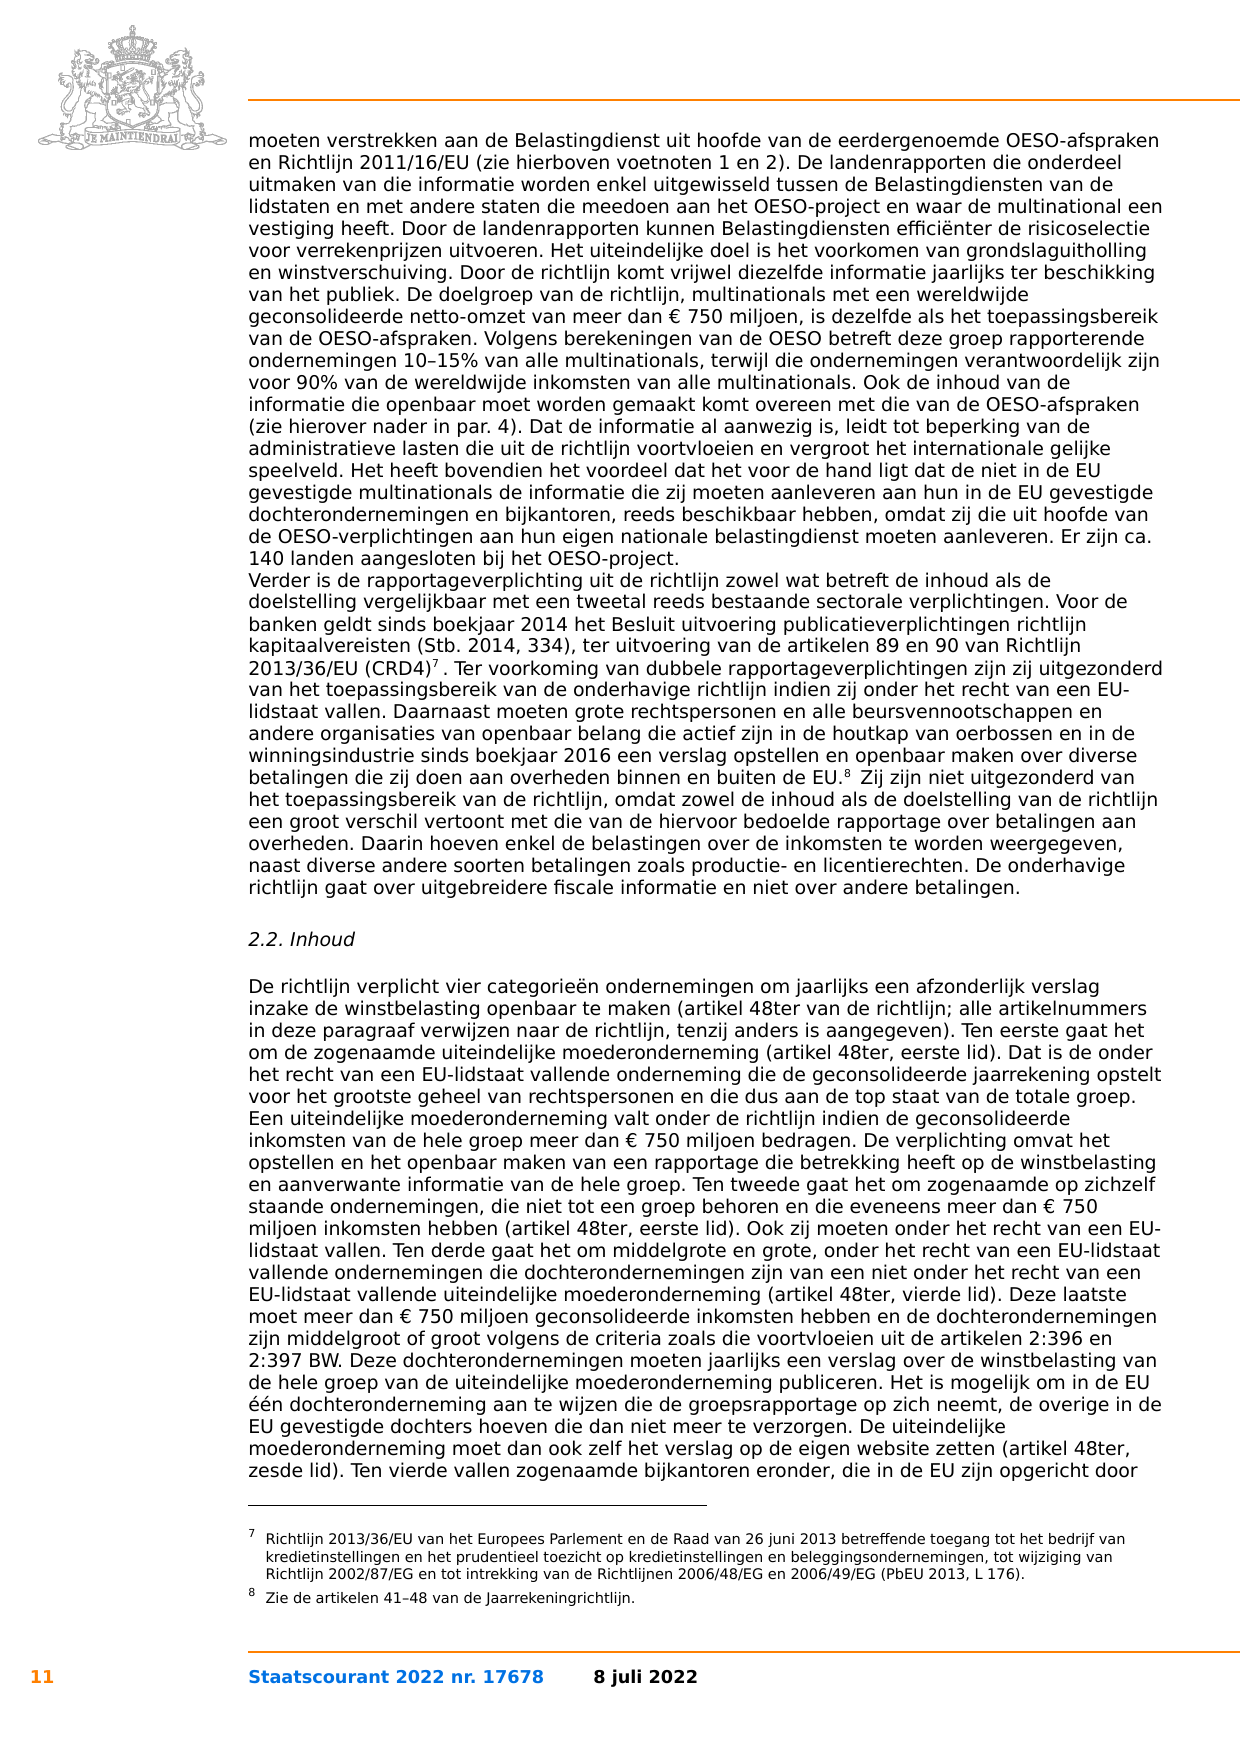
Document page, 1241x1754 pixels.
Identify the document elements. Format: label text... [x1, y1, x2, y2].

text Verder is de rapportageverplichting uit de richtlijn zowel wat betreft de inhoud als de doelstelling vergelijkbaar met een tweetal reeds bestaande sectorale verplichtingen. Voor de banken geldt sinds boekjaar 2014 het Besluit uitvoering publicatieverplichtingen richtlijn kapitaalvereisten (Stb. 2014, 334), ter uitvoering van de artikelen 89 en 90 van Richtlijn 2013/36/EU (CRD4). Ter voorkoming van dubbele rapportageverplichtingen zijn zij uitgezonderd van het toepassingsbereik van de onderhavige richtlijn indien zij onder het recht van een EU-lidstaat vallen. Daarnaast moeten grote rechtspersonen en alle beursvennootschappen en andere organisaties van openbaar belang die actief zijn in de houtkap van oerbossen en in de winningsindustrie sinds boekjaar 2016 een verslag opstellen en openbaar maken over diverse betalingen die zij doen aan overheden binnen en buiten de EU. Zij zijn niet uitgezonderd van het toepassingsbereik van de richtlijn, omdat zowel de inhoud als de doelstelling van de richtlijn een groot verschil vertoont met die van de hiervoor bedoelde rapportage over betalingen aan overheden. Daarin hoeven enkel de belastingen over de inkomsten te worden weergegeven, naast diverse andere soorten betalingen zoals productie- en licentierechten. De onderhavige richtlijn gaat over uitgebreidere fiscale informatie en niet over andere betalingen. [248, 569, 1163, 899]
text De richtlijn verplicht vier categorieën ondernemingen om jaarlijks een afzonderlijk verslag inzake de winstbelasting openbaar te maken (artikel 48ter van de richtlijn; alle artikelnummers in deze paragraaf verwijzen naar de richtlijn, tenzij anders is aangegeven). Ten eerste gaat het om de zogenaamde uiteindelijke moederonderneming (artikel 48ter, eerste lid). Dat is de onder het recht van een EU-lidstaat vallende onderneming die de geconsolideerde jaarrekening opstelt voor het grootste geheel van rechtspersonen en die dus aan de top staat van de totale groep. Een uiteindelijke moederonderneming valt onder de richtlijn indien de geconsolideerde inkomsten van de hele groep meer dan € 750 miljoen bedragen. De verplichting omvat het opstellen en het openbaar maken van een rapportage die betrekking heeft op de winstbelasting en aanverwante informatie van de hele groep. Ten tweede gaat het om zogenaamde op zichzelf staande ondernemingen, die niet tot een groep behoren en die eveneens meer dan € 750 miljoen inkomsten hebben (artikel 48ter, eerste lid). Ook zij moeten onder het recht van een EU-lidstaat vallen. Ten derde gaat het om middelgrote en grote, onder het recht van een EU-lidstaat vallende ondernemingen die dochterondernemingen zijn van een niet onder het recht van een EU-lidstaat vallende uiteindelijke moederonderneming (artikel 48ter, vierde lid). Deze laatste moet meer dan € 750 miljoen geconsolideerde inkomsten hebben en de dochterondernemingen zijn middelgroot of groot volgens de criteria zoals die voortvloeien uit de artikelen 2:396 en 2:397 BW. Deze dochterondernemingen moeten jaarlijks een verslag over de winstbelasting van de hele groep van de uiteindelijke moederonderneming publiceren. Het is mogelijk om in de EU één dochteronderneming aan te wijzen die de groepsrapportage op zich neemt, de overige in de EU gevestigde dochters hoeven die dan niet meer te verzorgen. De uiteindelijke moederonderneming moet dan ook zelf het verslag op de eigen website zetten (artikel 48ter, zesde lid). Ten vierde vallen zogenaamde bijkantoren eronder, die in de EU zijn opgericht door [248, 976, 1163, 1482]
picture [38, 25, 227, 150]
text Zie de artikelen 41–48 van de Jaarrekeningrichtlijn. [248, 1586, 1163, 1608]
subtitle 2.2. Inhoud [248, 929, 1163, 951]
text Richtlijn 2013/36/EU van het Europees Parlement en de Raad van 26 juni 2013 betreffende toegang tot het bedrijf van kredietinstellingen en het prudentieel toezicht op kredietinstellingen en beleggingsondernemingen, tot wijziging van Richtlijn 2002/87/EG en tot intrekking van de Richtlijnen 2006/48/EG en 2006/49/EG (PbEU 2013, L 176). [248, 1527, 1163, 1583]
text moeten verstrekken aan de Belastingdienst uit hoofde van de eerdergenoemde OESO-afspraken en Richtlijn 2011/16/EU (zie hierboven voetnoten 1 en 2). De landenrapporten die onderdeel uitmaken van die informatie worden enkel uitgewisseld tussen de Belastingdiensten van de lidstaten en met andere staten die meedoen aan het OESO-project en waar de multinational een vestiging heeft. Door de landenrapporten kunnen Belastingdiensten efficiënter de risicoselectie voor verrekenprijzen uitvoeren. Het uiteindelijke doel is het voorkomen van grondslaguitholling en winstverschuiving. Door de richtlijn komt vrijwel diezelfde informatie jaarlijks ter beschikking van het publiek. De doelgroep van de richtlijn, multinationals met een wereldwijde geconsolideerde netto-omzet van meer dan € 750 miljoen, is dezelfde als het toepassingsbereik van de OESO-afspraken. Volgens berekeningen van de OESO betreft deze groep rapporterende ondernemingen 10–15% van alle multinationals, terwijl die ondernemingen verantwoordelijk zijn voor 90% van de wereldwijde inkomsten van alle multinationals. Ook de inhoud van de informatie die openbaar moet worden gemaakt komt overeen met die van de OESO-afspraken (zie hierover nader in par. 4). Dat de informatie al aanwezig is, leidt tot beperking van de administratieve lasten die uit de richtlijn voortvloeien en vergroot het internationale gelijke speelveld. Het heeft bovendien het voordeel dat het voor de hand ligt dat de niet in de EU gevestigde multinationals de informatie die zij moeten aanleveren aan hun in de EU gevestigde dochterondernemingen en bijkantoren, reeds beschikbaar hebben, omdat zij die uit hoofde van de OESO-verplichtingen aan hun eigen nationale belastingdienst moeten aanleveren. Er zijn ca. 140 landen aangesloten bij het OESO-project. [248, 130, 1163, 569]
